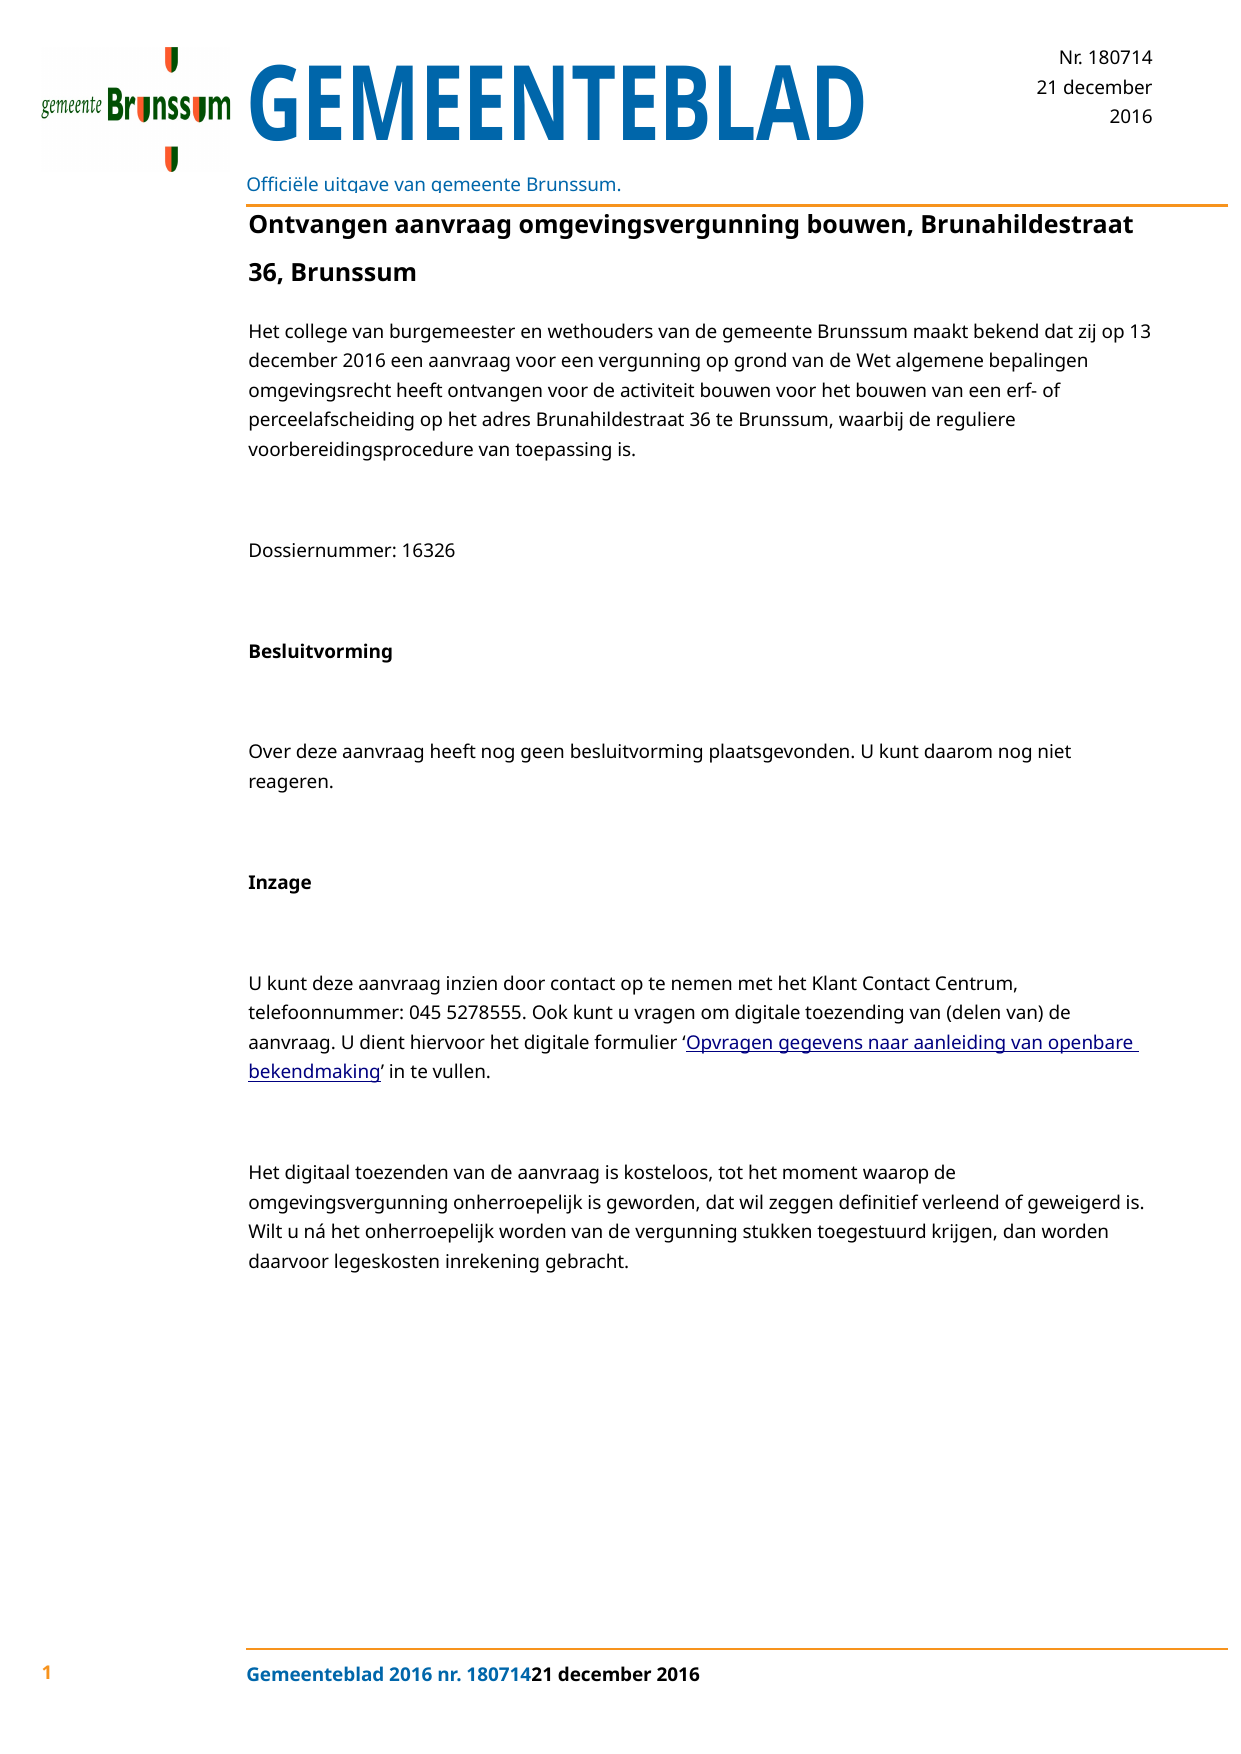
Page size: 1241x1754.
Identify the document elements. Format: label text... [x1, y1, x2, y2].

picture [41, 47, 231, 172]
text U kunt deze aanvraag inzien door contact op te nemen met het Klant Contact Centrum, telefoonnummer: 045 5278555. Ook kunt u vragen om digitale toezending van (delen van) de aanvraag. U dient hiervoor het digitale formulier ‘Opvragen gegevens naar aanleiding van openbare bekendmaking’ in te vullen. [248, 970, 1152, 1084]
text Het college van burgemeester en wethouders van de gemeente Brunssum maakt bekend dat zij op 13 december 2016 een aanvraag voor een vergunning op grond van de Wet algemene bepalingen omgevingsrecht heeft ontvangen voor de activiteit bouwen voor het bouwen van een erf- of perceelafscheiding op het adres Brunahildestraat 36 te Brunssum, waarbij de reguliere voorbereidingsprocedure van toepassing is. [248, 318, 1152, 462]
text Dossiernummer: 16326 [248, 537, 1152, 563]
text Over deze aanvraag heeft nog geen besluitvorming plaatsgevonden. U kunt daarom nog niet reageren. [248, 739, 1152, 794]
text Inzage [248, 869, 1152, 895]
text Besluitvorming [248, 638, 1152, 664]
text Het digitaal toezenden van de aanvraag is kosteloos, tot het moment waarop de omgevingsvergunning onherroepelijk is geworden, dat wil zeggen definitief verleend of geweigerd is. Wilt u ná het onherroepelijk worden van de vergunning stukken toegestuurd krijgen, dan worden daarvoor legeskosten inrekening gebracht. [248, 1159, 1152, 1274]
text Ontvangen aanvraag omgevingsvergunning bouwen, Brunahildestraat 36, Brunssum [248, 207, 1152, 288]
